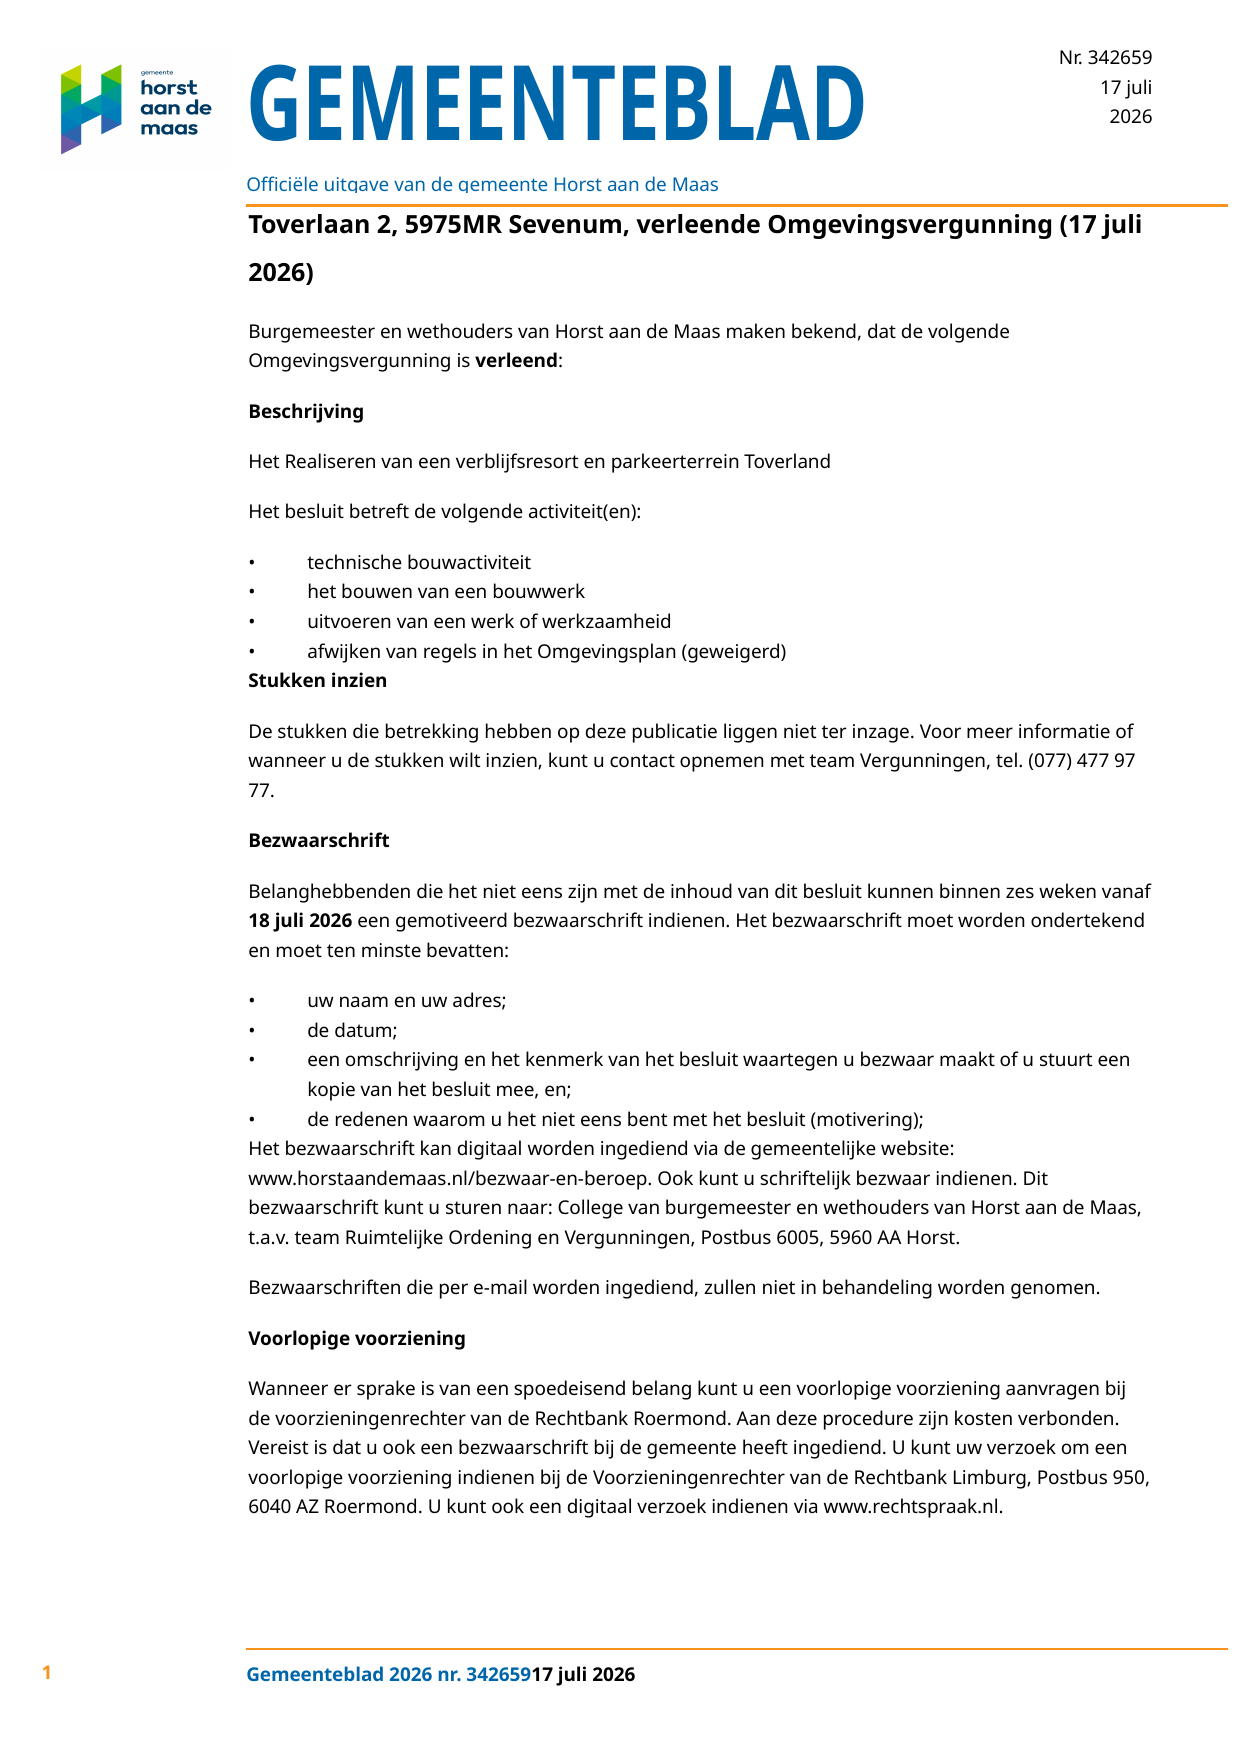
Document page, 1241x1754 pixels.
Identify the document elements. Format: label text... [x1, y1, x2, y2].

text Toverlaan 2, 5975MR Sevenum, verleende Omgevingsvergunning (17 juli 2026) [248, 207, 1152, 288]
text Voorlopige voorziening [248, 1325, 1152, 1351]
list het bouwen van een bouwwerk [248, 579, 1152, 604]
list uw naam en uw adres; [248, 987, 1152, 1013]
text Stukken inzien [248, 667, 1152, 693]
text Beschrijving [248, 398, 1152, 424]
text Het bezwaarschrift kan digitaal worden ingediend via de gemeentelijke website: www.horstaandemaas.nl/bezwaar-en-beroep. Ook kunt u schriftelijk bezwaar indienen. Dit bezwaarschrift kunt u sturen naar: College van burgemeester en wethouders van Horst aan de Maas, t.a.v. team Ruimtelijke Ordening en Vergunningen, Postbus 6005, 5960 AA Horst. [248, 1135, 1152, 1250]
list de datum; [248, 1017, 1152, 1043]
text Bezwaarschrift [248, 827, 1152, 853]
text De stukken die betrekking hebben op deze publicatie liggen niet ter inzage. Voor meer informatie of wanneer u de stukken wilt inzien, kunt u contact opnemen met team Vergunningen, tel. (077) 477 97 77. [248, 718, 1152, 803]
text Het besluit betreft de volgende activiteit(en): [248, 499, 1152, 524]
list de redenen waarom u het niet eens bent met het besluit (motivering); [248, 1106, 1152, 1132]
list technische bouwactiviteit [248, 549, 1152, 575]
text Burgemeester en wethouders van Horst aan de Maas maken bekend, dat de volgende Omgevingsvergunning is verleend: [248, 318, 1152, 373]
list een omschrijving en het kenmerk van het besluit waartegen u bezwaar maakt of u stuurt een kopie van het besluit mee, en; [248, 1047, 1152, 1102]
picture [41, 47, 231, 172]
list uitvoeren van een werk of werkzaamheid [248, 608, 1152, 634]
text Belanghebbenden die het niet eens zijn met de inhoud van dit besluit kunnen binnen zes weken vanaf 18 juli 2026 een gemotiveerd bezwaarschrift indienen. Het bezwaarschrift moet worden ondertekend en moet ten minste bevatten: [248, 878, 1152, 963]
list afwijken van regels in het Omgevingsplan (geweigerd) [248, 638, 1152, 664]
text Het Realiseren van een verblijfsresort en parkeerterrein Toverland [248, 448, 1152, 474]
text Wanneer er sprake is van een spoedeisend belang kunt u een voorlopige voorziening aanvragen bij de voorzieningenrechter van de Rechtbank Roermond. Aan deze procedure zijn kosten verbonden. Vereist is dat u ook een bezwaarschrift bij de gemeente heeft ingediend. U kunt uw verzoek om een voorlopige voorziening indienen bij de Voorzieningenrechter van de Rechtbank Limburg, Postbus 950, 6040 AZ Roermond. U kunt ook een digitaal verzoek indienen via www.rechtspraak.nl. [248, 1375, 1152, 1519]
text Bezwaarschriften die per e-mail worden ingediend, zullen niet in behandeling worden genomen. [248, 1274, 1152, 1300]
